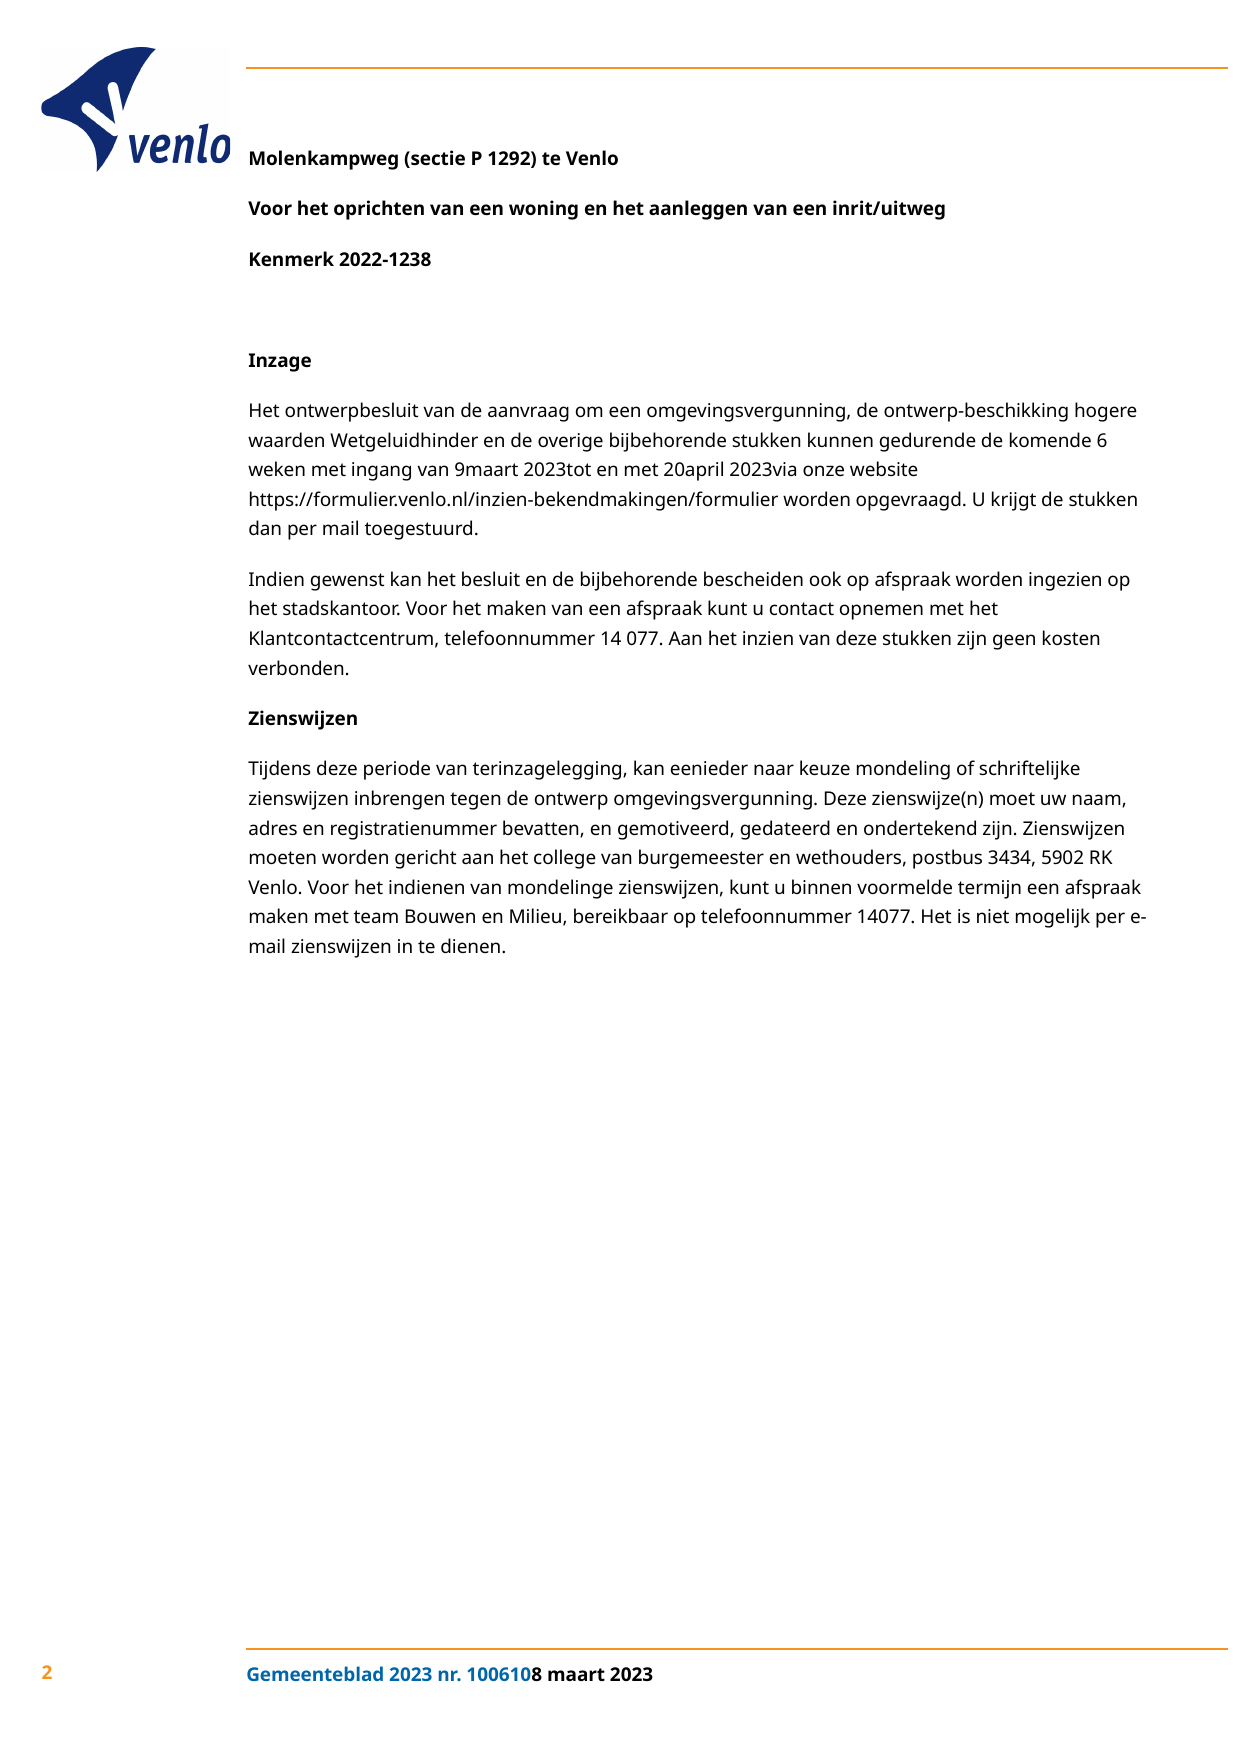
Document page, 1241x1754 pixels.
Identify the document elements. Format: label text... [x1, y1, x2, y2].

picture [41, 47, 231, 172]
text Voor het oprichten van een woning en het aanleggen van een inrit/uitweg [248, 196, 1152, 221]
text Het ontwerpbesluit van de aanvraag om een omgevingsvergunning, de ontwerp-beschikking hogere waarden Wetgeluidhinder en de overige bijbehorende stukken kunnen gedurende de komende 6 weken met ingang van 9maart 2023tot en met 20april 2023via onze website https://formulier.venlo.nl/inzien-bekendmakingen/formulier worden opgevraagd. U krijgt de stukken dan per mail toegestuurd. [248, 397, 1152, 541]
text Molenkampweg (sectie P 1292) te Venlo [248, 145, 1152, 171]
text Indien gewenst kan het besluit en de bijbehorende bescheiden ook op afspraak worden ingezien op het stadskantoor. Voor het maken van een afspraak kunt u contact opnemen met het Klantcontactcentrum, telefoonnummer 14 077. Aan het inzien van deze stukken zijn geen kosten verbonden. [248, 566, 1152, 681]
text Tijdens deze periode van terinzagelegging, kan eenieder naar keuze mondeling of schriftelijke zienswijzen inbrengen tegen de ontwerp omgevingsvergunning. Deze zienswijze(n) moet uw naam, adres en registratienummer bevatten, en gemotiveerd, gedateerd en ondertekend zijn. Zienswijzen moeten worden gericht aan het college van burgemeester en wethouders, postbus 3434, 5902 RK Venlo. Voor het indienen van mondelinge zienswijzen, kunt u binnen voormelde termijn een afspraak maken met team Bouwen en Milieu, bereikbaar op telefoonnummer 14077. Het is niet mogelijk per e-mail zienswijzen in te dienen. [248, 756, 1152, 959]
text Inzage [248, 347, 1152, 373]
text Kenmerk 2022-1238 [248, 246, 1152, 272]
text Zienswijzen [248, 705, 1152, 731]
